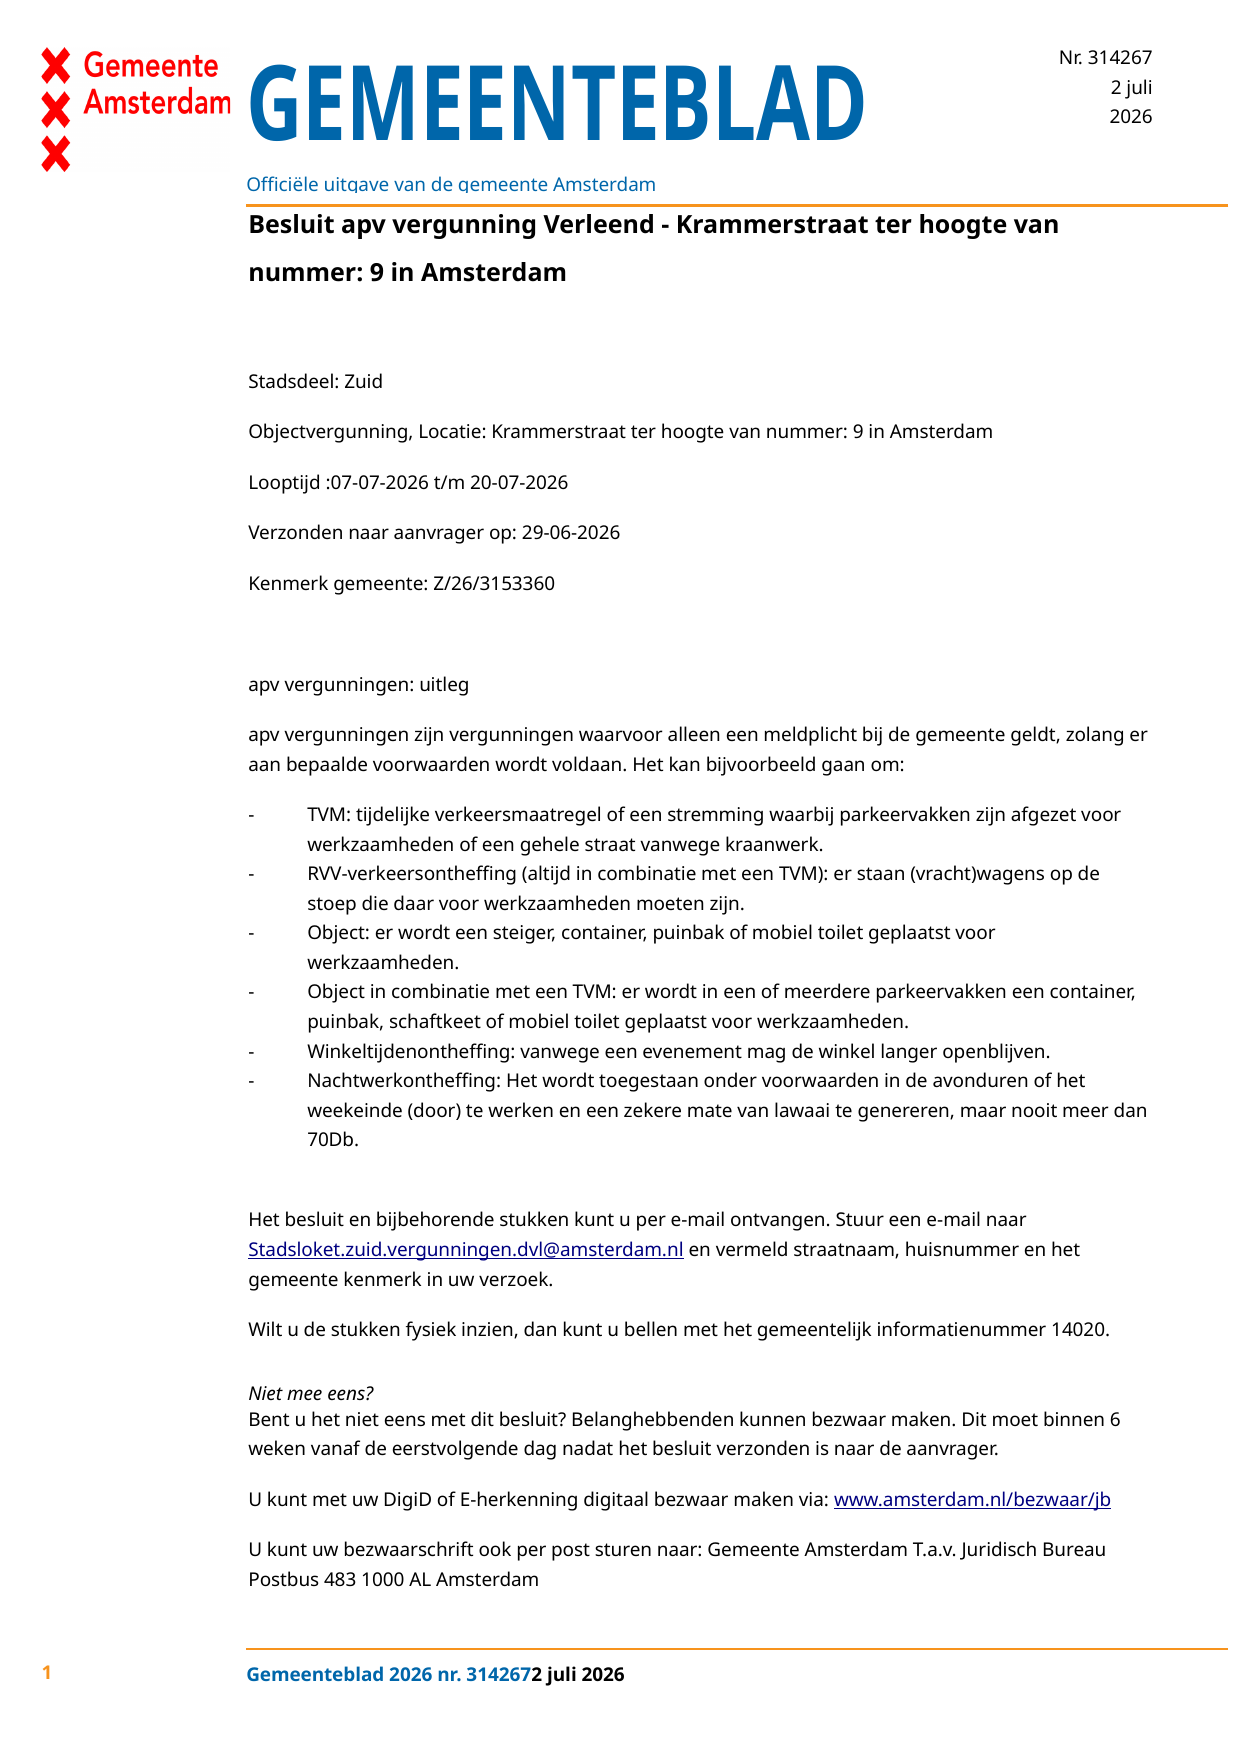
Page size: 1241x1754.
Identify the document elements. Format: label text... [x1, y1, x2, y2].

text Bent u het niet eens met dit besluit? Belanghebbenden kunnen bezwaar maken. Dit moet binnen 6 weken vanaf de eerstvolgende dag nadat het besluit verzonden is naar de aanvrager. [248, 1406, 1152, 1461]
text Stadsdeel: Zuid [248, 368, 1152, 394]
text Objectvergunning, Locatie: Krammerstraat ter hoogte van nummer: 9 in Amsterdam [248, 419, 1152, 444]
text U kunt uw bezwaarschrift ook per post sturen naar: Gemeente Amsterdam T.a.v. Juridisch Bureau Postbus 483 1000 AL Amsterdam [248, 1536, 1152, 1592]
text U kunt met uw DigiD of E-herkenning digitaal bezwaar maken via: www.amsterdam.nl/bezwaar/jb [248, 1486, 1152, 1512]
list Object: er wordt een steiger, container, puinbak of mobiel toilet geplaatst voor werkzaamheden. [248, 919, 1152, 975]
list Nachtwerkontheffing: Het wordt toegestaan onder voorwaarden in de avonduren of het weekeinde (door) te werken en een zekere mate van lawaai te genereren, maar nooit meer dan 70Db. [248, 1067, 1152, 1152]
text Wilt u de stukken fysiek inzien, dan kunt u bellen met het gemeentelijk informatienummer 14020. [248, 1316, 1152, 1342]
text Het besluit en bijbehorende stukken kunt u per e-mail ontvangen. Stuur een e-mail naar Stadsloket.zuid.vergunningen.dvl@amsterdam.nl en vermeld straatnaam, huisnummer en het gemeente kenmerk in uw verzoek. [248, 1207, 1152, 1292]
picture [41, 47, 231, 172]
text Niet mee eens? [248, 1380, 1152, 1406]
text Looptijd :07-07-2026 t/m 20-07-2026 [248, 469, 1152, 495]
text apv vergunningen: uitleg [248, 671, 1152, 697]
list Winkeltijdenontheffing: vanwege een evenement mag de winkel langer openblijven. [248, 1038, 1152, 1064]
text apv vergunningen zijn vergunningen waarvoor alleen een meldplicht bij de gemeente geldt, zolang er aan bepaalde voorwaarden wordt voldaan. Het kan bijvoorbeeld gaan om: [248, 721, 1152, 777]
list RVV-verkeersontheffing (altijd in combinatie met een TVM): er staan (vracht)wagens op de stoep die daar voor werkzaamheden moeten zijn. [248, 860, 1152, 916]
text Verzonden naar aanvrager op: 29-06-2026 [248, 519, 1152, 545]
text Besluit apv vergunning Verleend - Krammerstraat ter hoogte van nummer: 9 in Amsterdam [248, 207, 1152, 288]
list TVM: tijdelijke verkeersmaatregel of een stremming waarbij parkeervakken zijn afgezet voor werkzaamheden of een gehele straat vanwege kraanwerk. [248, 801, 1152, 857]
text Kenmerk gemeente: Z/26/3153360 [248, 570, 1152, 596]
list Object in combinatie met een TVM: er wordt in een of meerdere parkeervakken een container, puinbak, schaftkeet of mobiel toilet geplaatst voor werkzaamheden. [248, 979, 1152, 1034]
